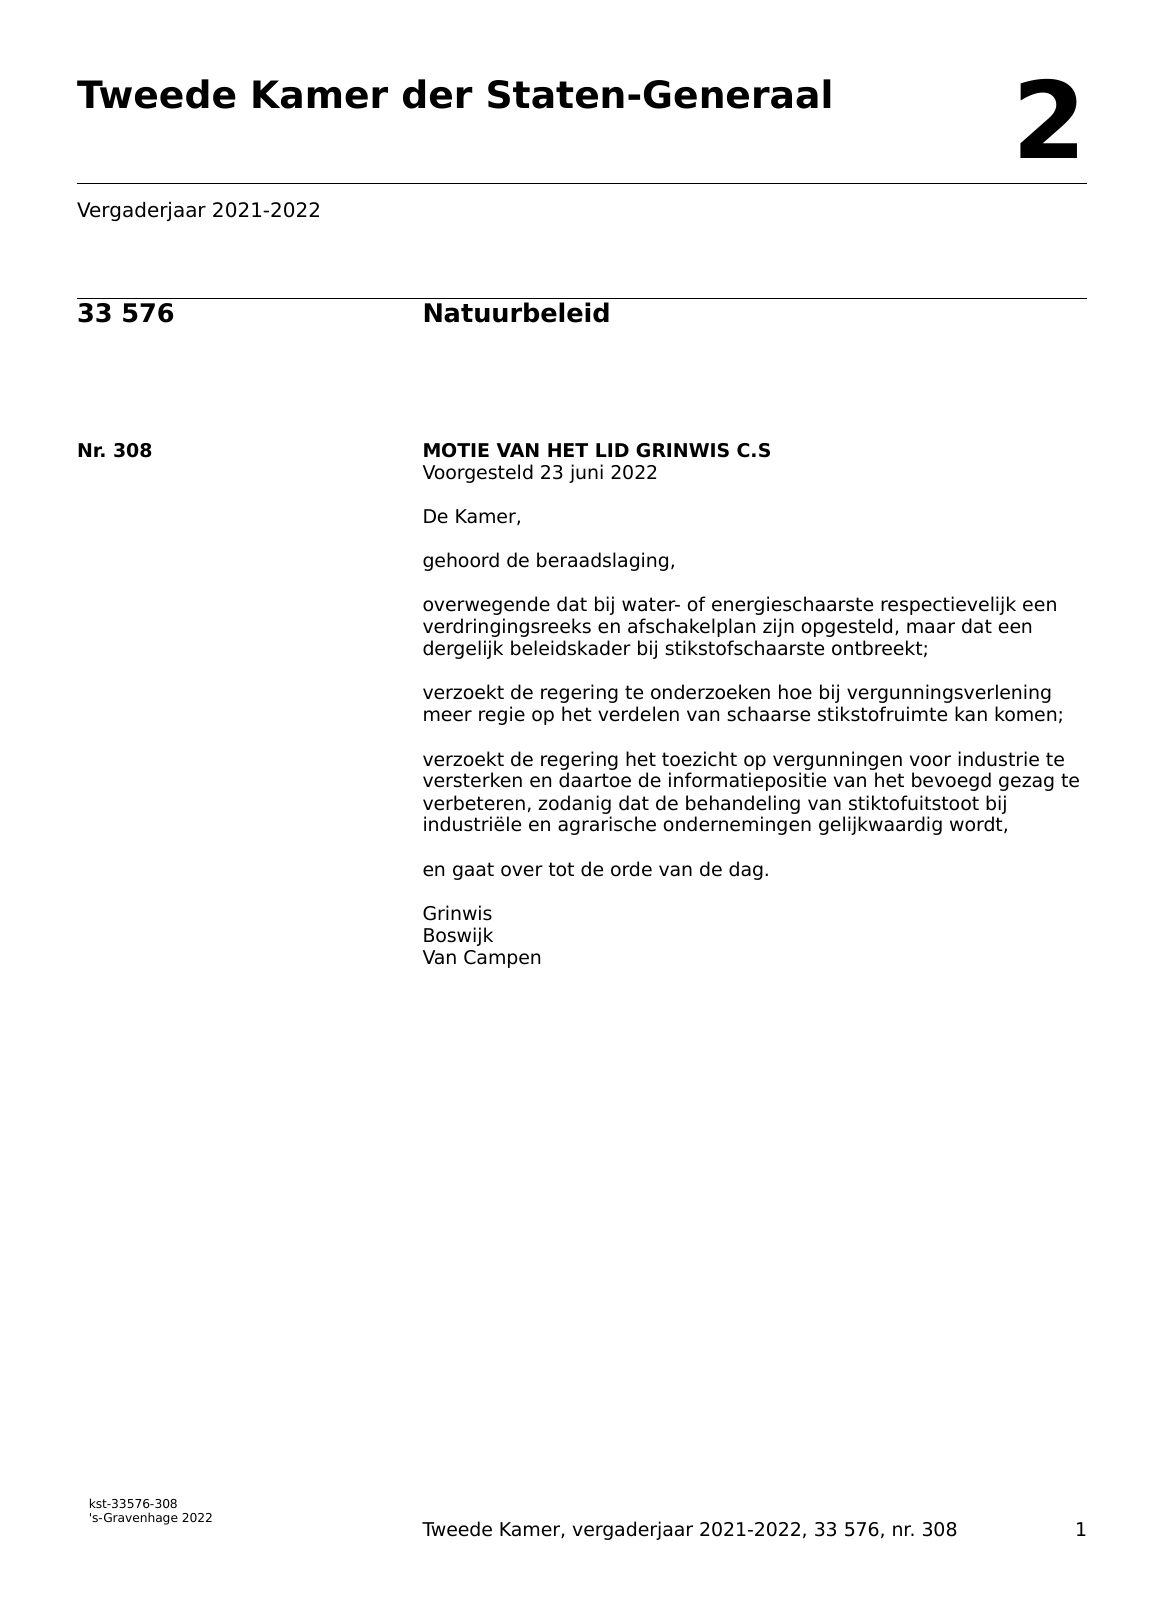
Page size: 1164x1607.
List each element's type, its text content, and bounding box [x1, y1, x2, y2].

text en gaat over tot de orde van de dag. [422, 858, 1087, 881]
text overwegende dat bij water- of energieschaarste respectievelijk een verdringingsreeks en afschakelplan zijn opgesteld, maar dat een dergelijk beleidskader bij stikstofschaarste ontbreekt; [422, 594, 1087, 660]
text gehoord de beraadslaging, [422, 550, 1087, 572]
text verzoekt de regering het toezicht op vergunningen voor industrie te versterken en daartoe de informatiepositie van het bevoegd gezag te verbeteren, zodanig dat de behandeling van stiktofuitstoot bij industriële en agrarische ondernemingen gelijkwaardig wordt, [422, 748, 1087, 836]
subtitle 33 576 Natuurbeleid [77, 299, 1087, 329]
text Grinwis [422, 903, 1087, 925]
text Van Campen [422, 947, 1087, 969]
text verzoekt de regering te onderzoeken hoe bij vergunningsverlening meer regie op het verdelen van schaarse stikstofruimte kan komen; [422, 682, 1087, 726]
text kst-33576-308 [88, 1497, 323, 1511]
text Voorgesteld 23 juni 2022 [422, 462, 1087, 484]
table_header 2 [886, 59, 1087, 183]
subtitle Nr. 308 MOTIE VAN HET LID GRINWIS C.S [77, 440, 1087, 462]
text 's-Gravenhage 2022 [88, 1511, 323, 1525]
text Boswijk [422, 925, 1087, 947]
table_header Tweede Kamer der Staten-Generaal [77, 59, 886, 183]
table_cell Vergaderjaar 2021-2022 [77, 184, 1087, 298]
text De Kamer, [422, 506, 1087, 528]
